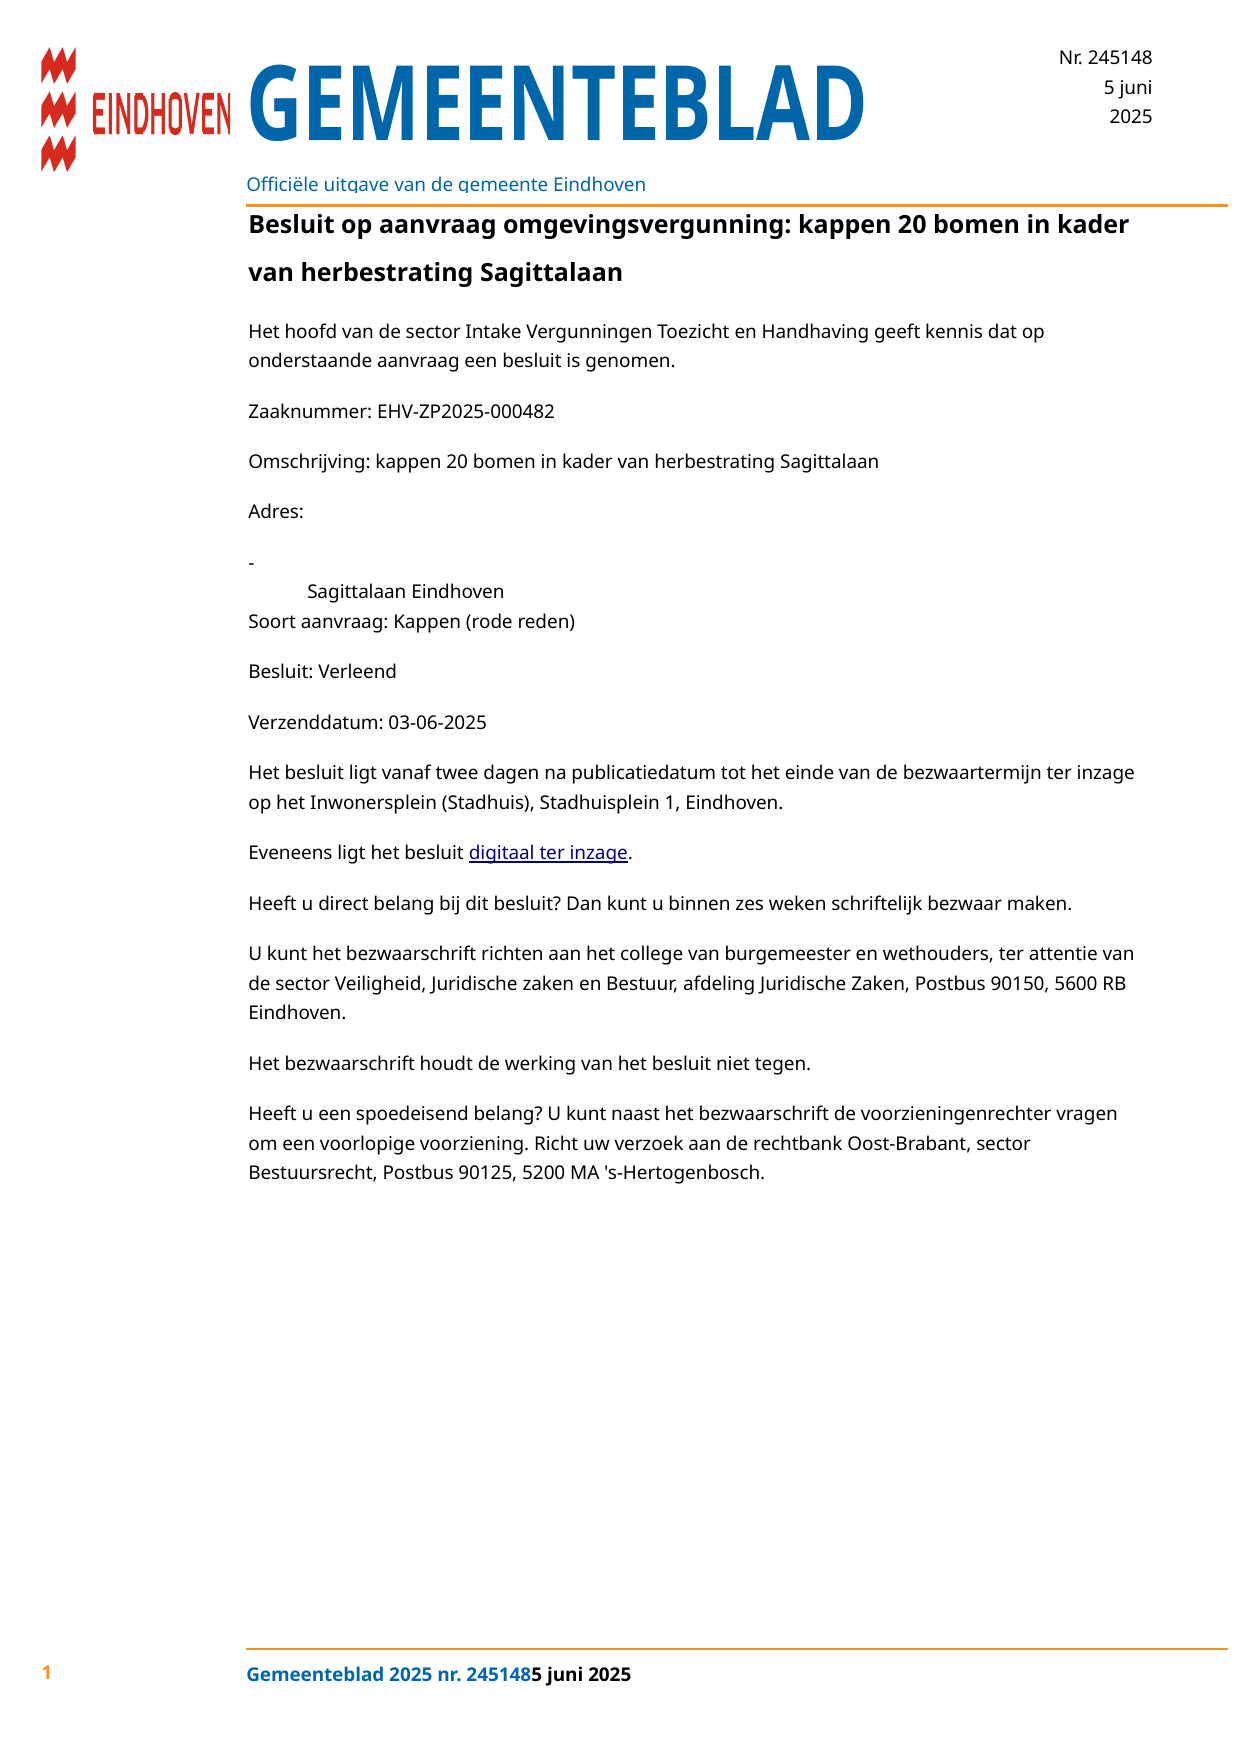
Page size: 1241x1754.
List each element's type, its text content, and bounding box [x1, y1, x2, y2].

text Het besluit ligt vanaf twee dagen na publicatiedatum tot het einde van de bezwaartermijn ter inzage op het Inwonersplein (Stadhuis), Stadhuisplein 1, Eindhoven. [248, 759, 1152, 815]
text Zaaknummer: EHV-ZP2025-000482 [248, 398, 1152, 424]
list Sagittalaan Eindhoven [248, 579, 1152, 604]
text Eveneens ligt het besluit digitaal ter inzage. [248, 839, 1152, 865]
text Verzenddatum: 03-06-2025 [248, 709, 1152, 735]
text Het bezwaarschrift houdt de werking van het besluit niet tegen. [248, 1050, 1152, 1076]
text Omschrijving: kappen 20 bomen in kader van herbestrating Sagittalaan [248, 448, 1152, 474]
text Soort aanvraag: Kappen (rode reden) [248, 608, 1152, 634]
text Adres: [248, 499, 1152, 524]
text Heeft u een spoedeisend belang? U kunt naast het bezwaarschrift de voorzieningenrechter vragen om een voorlopige voorziening. Richt uw verzoek aan de rechtbank Oost-Brabant, sector Bestuursrecht, Postbus 90125, 5200 MA 's-Hertogenbosch. [248, 1100, 1152, 1185]
text Besluit op aanvraag omgevingsvergunning: kappen 20 bomen in kader van herbestrating Sagittalaan [248, 207, 1152, 288]
text Heeft u direct belang bij dit besluit? Dan kunt u binnen zes weken schriftelijk bezwaar maken. [248, 890, 1152, 916]
picture [41, 47, 231, 172]
text U kunt het bezwaarschrift richten aan het college van burgemeester en wethouders, ter attentie van de sector Veiligheid, Juridische zaken en Bestuur, afdeling Juridische Zaken, Postbus 90150, 5600 RB Eindhoven. [248, 940, 1152, 1025]
text Het hoofd van de sector Intake Vergunningen Toezicht en Handhaving geeft kennis dat op onderstaande aanvraag een besluit is genomen. [248, 318, 1152, 373]
text Besluit: Verleend [248, 659, 1152, 684]
